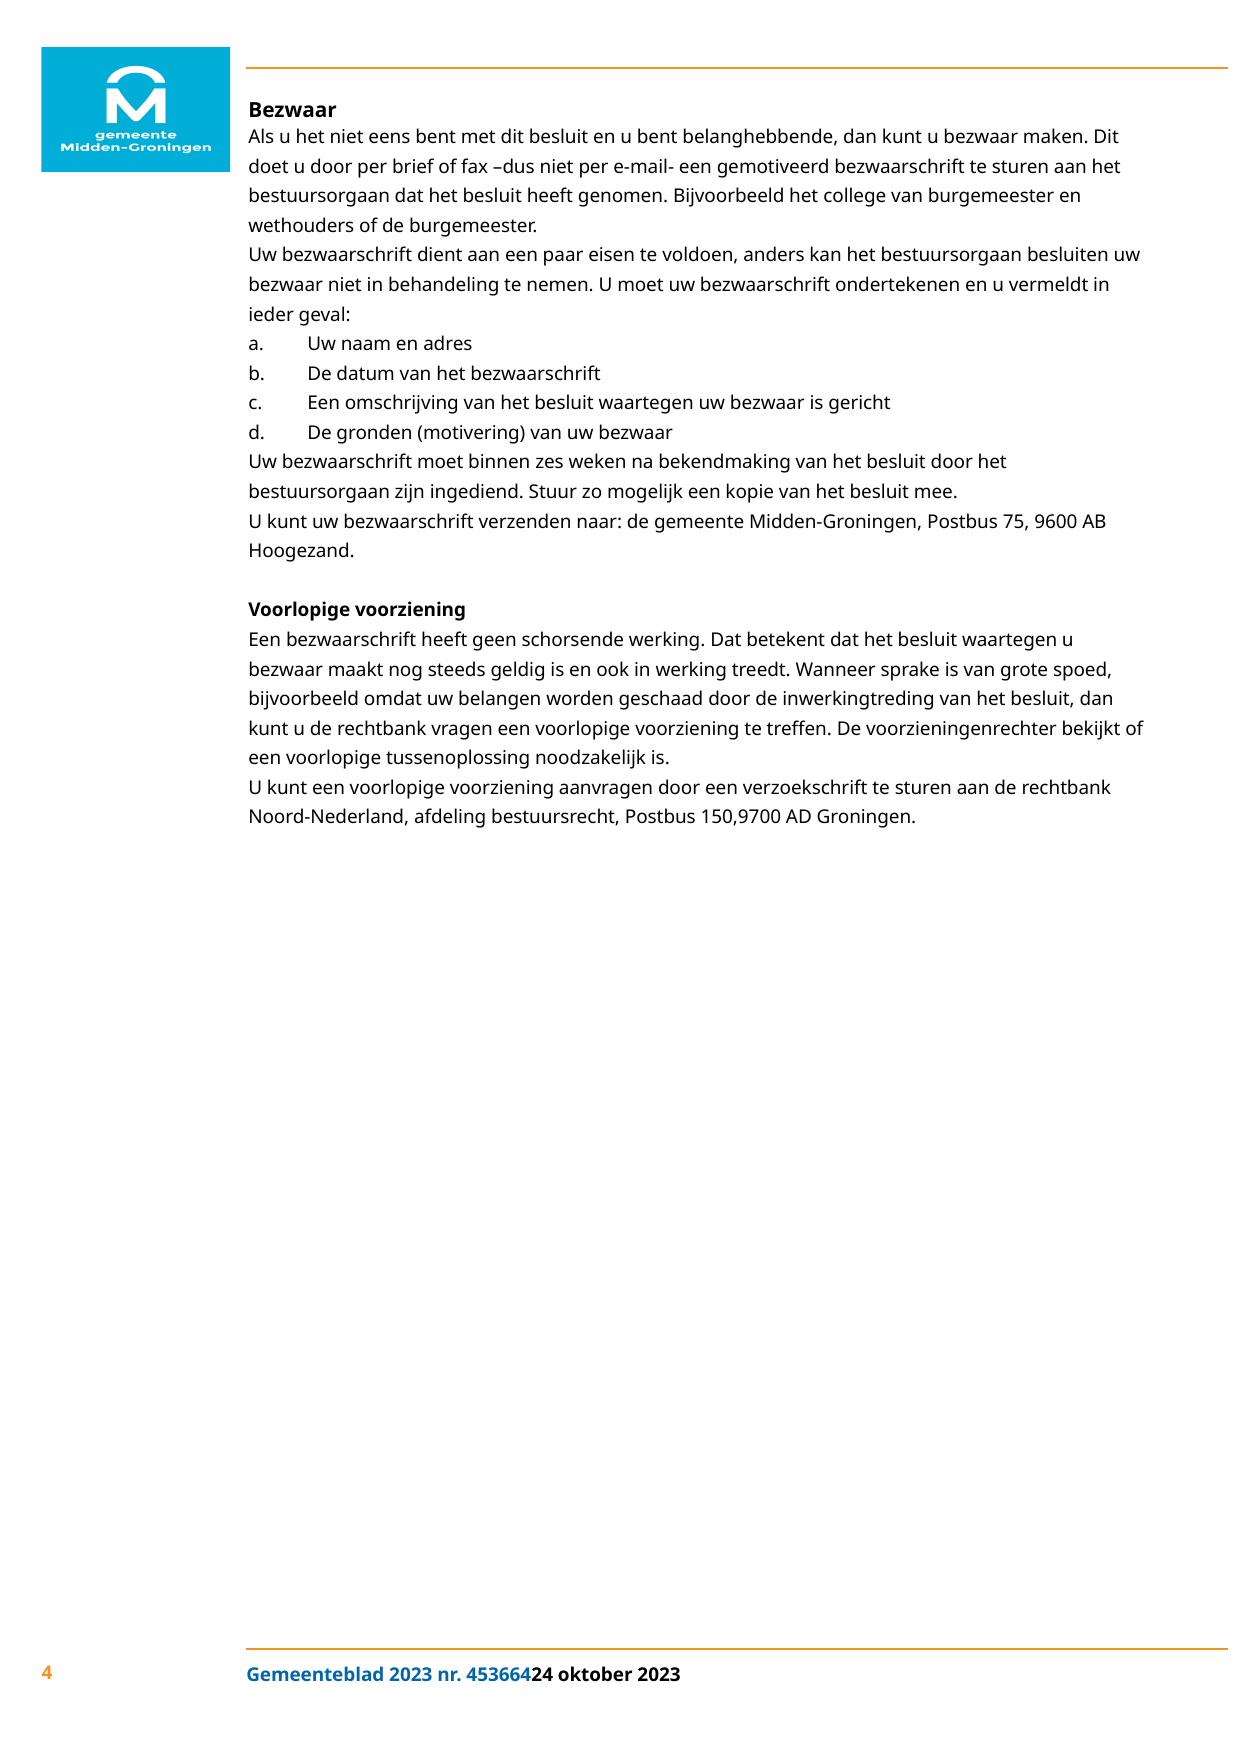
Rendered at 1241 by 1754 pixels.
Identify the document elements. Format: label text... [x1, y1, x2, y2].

picture [107, 89, 165, 122]
picture [184, 146, 190, 153]
list De datum van het bezwaarschrift [248, 360, 1152, 386]
text Bezwaar [248, 95, 1152, 123]
list Uw naam en adres [248, 330, 1152, 356]
text Voorlopige voorziening [248, 597, 1152, 622]
picture [108, 66, 164, 82]
list De gronden (motivering) van uw bezwaar [248, 419, 1152, 445]
text Uw bezwaarschrift moet binnen zes weken na bekendmaking van het besluit door het bestuursorgaan zijn ingediend. Stuur zo mogelijk een kopie van het besluit mee. [248, 449, 1152, 504]
text U kunt een voorlopige voorziening aanvragen door een verzoekschrift te sturen aan de rechtbank Noord-Nederland, afdeling bestuursrecht, Postbus 150,9700 AD Groningen. [248, 774, 1152, 829]
text Uw bezwaarschrift dient aan een paar eisen te voldoen, anders kan het bestuursorgaan besluiten uw bezwaar niet in behandeling te nemen. U moet uw bezwaarschrift ondertekenen en u vermeldt in ieder geval: [248, 242, 1152, 327]
text U kunt uw bezwaarschrift verzenden naar: de gemeente Midden-Groningen, Postbus 75, 9600 AB Hoogezand. [248, 508, 1152, 563]
text Als u het niet eens bent met dit besluit en u bent belanghebbende, dan kunt u bezwaar maken. Dit doet u door per brief of fax –dus niet per e-mail- een gemotiveerd bezwaarschrift te sturen aan het bestuursorgaan dat het besluit heeft genomen. Bijvoorbeeld het college van burgemeester en wethouders of de burgemeester. [248, 123, 1152, 238]
list Een omschrijving van het besluit waartegen uw bezwaar is gericht [248, 389, 1152, 415]
text Een bezwaarschrift heeft geen schorsende werking. Dat betekent dat het besluit waartegen u bezwaar maakt nog steeds geldig is en ook in werking treedt. Wanneer sprake is van grote spoed, bijvoorbeeld omdat uw belangen worden geschaad door de inwerkingtreding van het besluit, dan kunt u de rechtbank vragen een voorlopige voorziening te treffen. De voorzieningenrechter bekijkt of een voorlopige tussenoplossing noodzakelijk is. [248, 626, 1152, 770]
